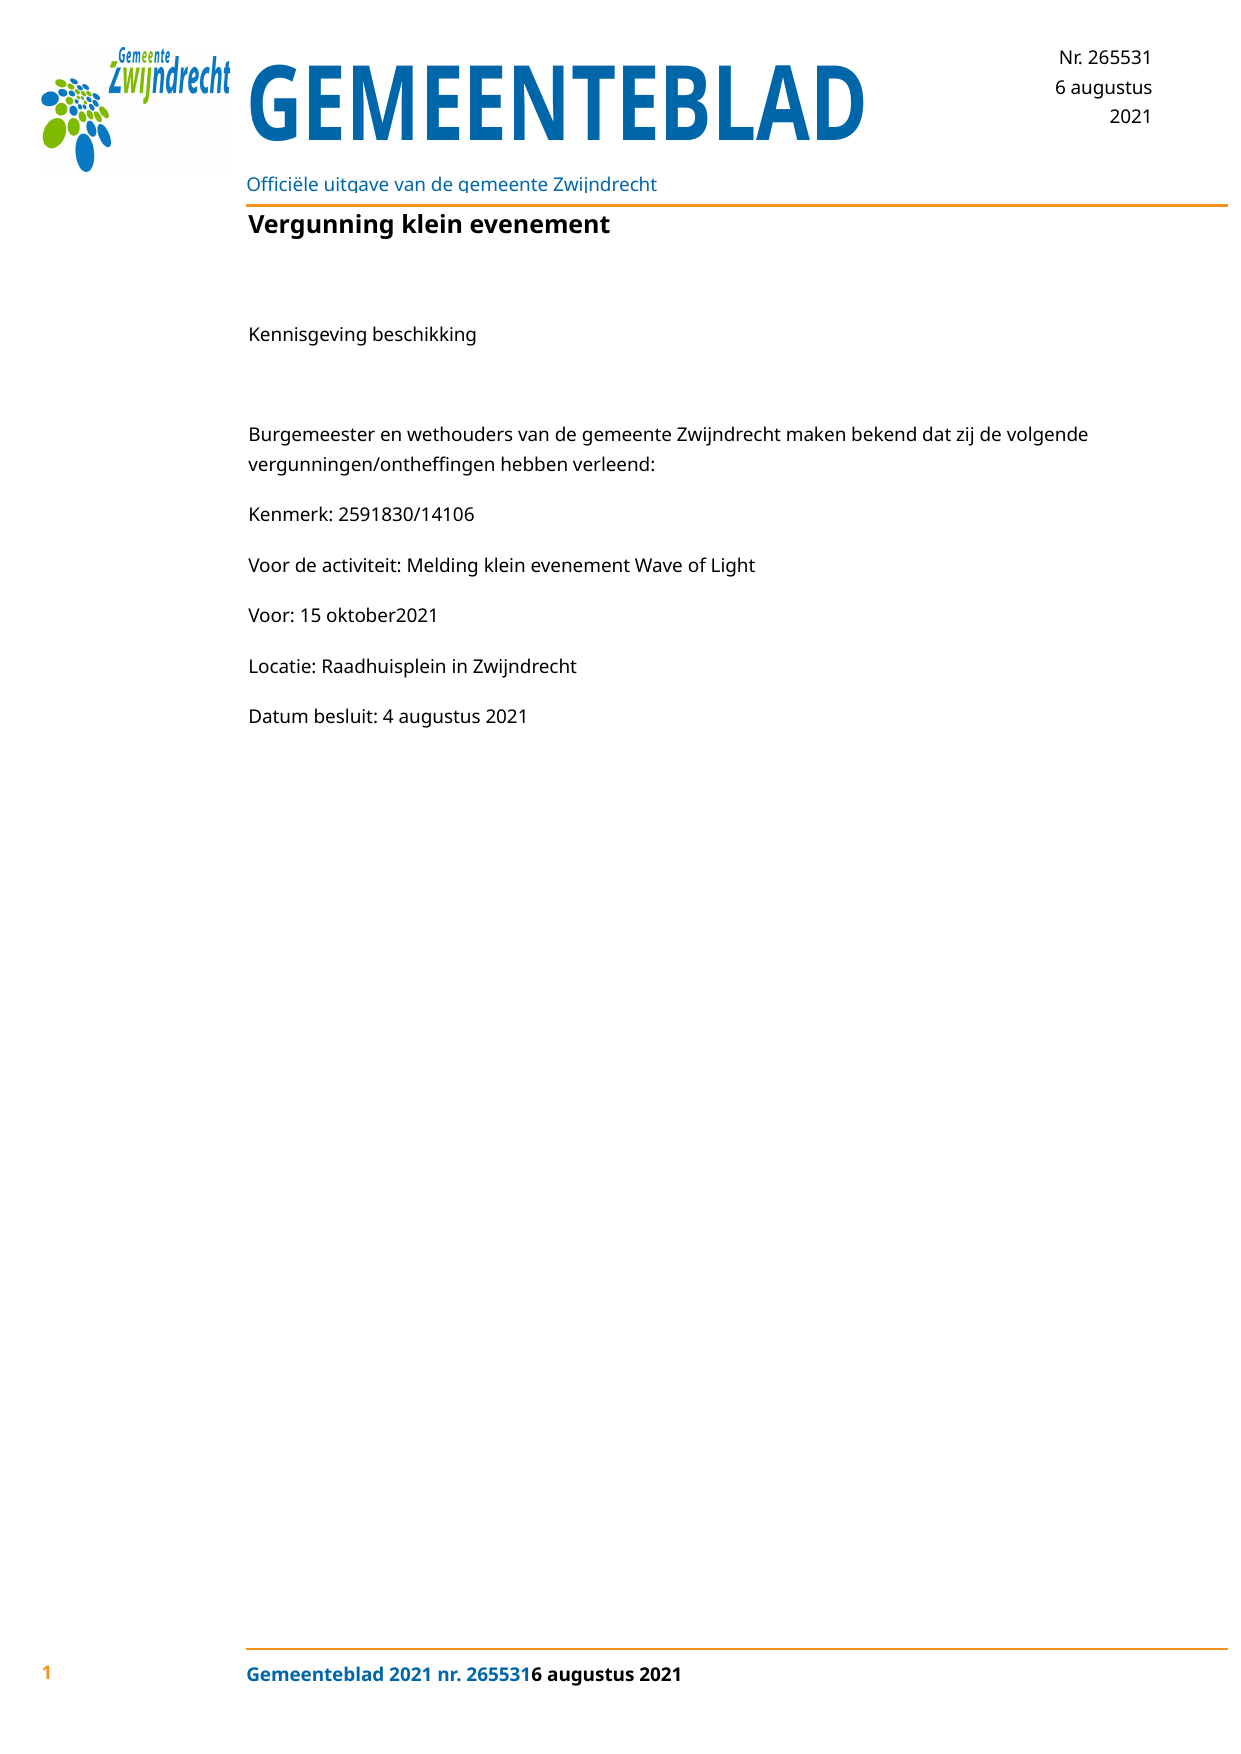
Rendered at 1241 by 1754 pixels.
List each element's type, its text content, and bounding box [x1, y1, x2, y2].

text Kenmerk: 2591830/14106 [248, 502, 1152, 527]
text Vergunning klein evenement [248, 207, 1152, 241]
text Datum besluit: 4 augustus 2021 [248, 703, 1152, 729]
text Locatie: Raadhuisplein in Zwijndrecht [248, 653, 1152, 678]
text Burgemeester en wethouders van de gemeente Zwijndrecht maken bekend dat zij de volgende vergunningen/ontheffingen hebben verleend: [248, 422, 1152, 477]
text Voor: 15 oktober2021 [248, 602, 1152, 628]
picture [41, 47, 231, 172]
text Voor de activiteit: Melding klein evenement Wave of Light [248, 552, 1152, 578]
text Kennisgeving beschikking [248, 321, 1152, 346]
